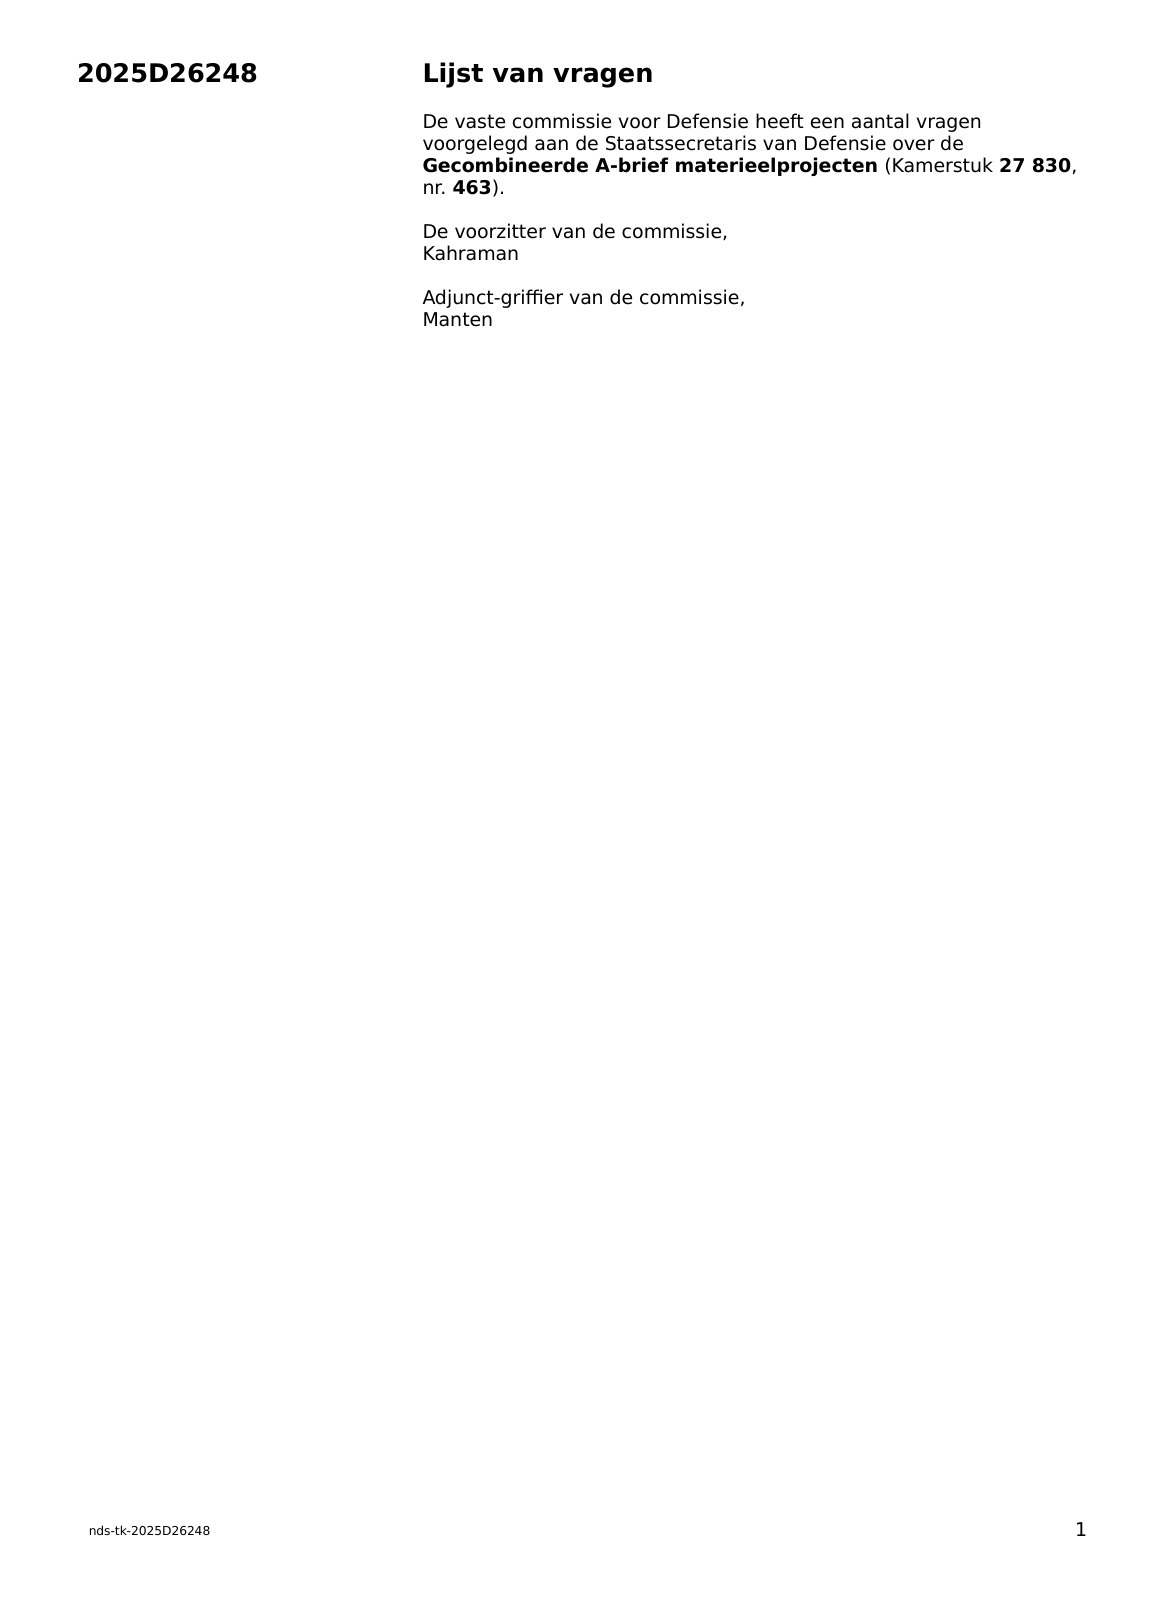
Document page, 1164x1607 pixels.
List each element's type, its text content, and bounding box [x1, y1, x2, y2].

text nds-tk-2025D26248 [88, 1524, 323, 1538]
text 2025D26248 Lijst van vragen [77, 59, 1087, 89]
text Adjunct-griffier van de commissie, [422, 287, 1087, 309]
text Kahraman [422, 243, 1087, 265]
text De voorzitter van de commissie, [422, 221, 1087, 243]
text De vaste commissie voor Defensie heeft een aantal vragen voorgelegd aan de Staatssecretaris van Defensie over de Gecombineerde A-brief materieelprojecten (Kamerstuk 27 830, nr. 463). [422, 111, 1087, 199]
text Manten [422, 309, 1087, 331]
